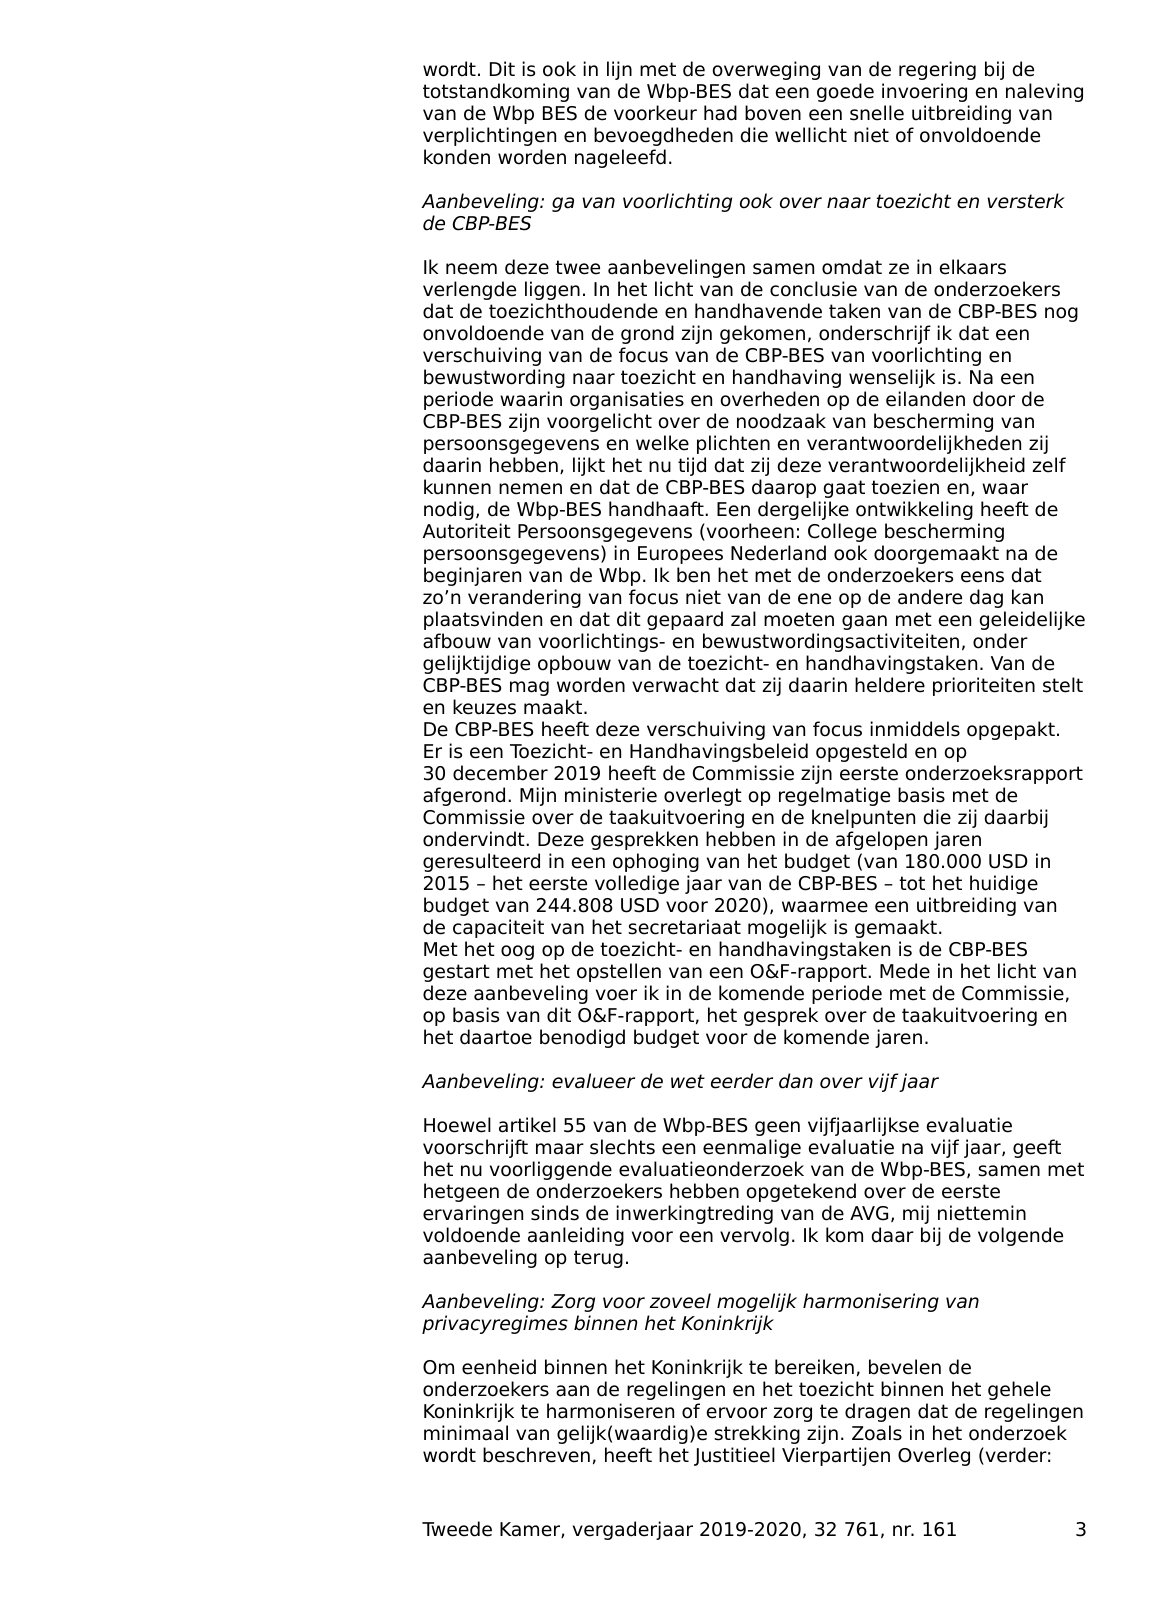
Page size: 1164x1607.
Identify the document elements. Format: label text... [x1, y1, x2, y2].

text De CBP-BES heeft deze verschuiving van focus inmiddels opgepakt. Er is een Toezicht- en Handhavingsbeleid opgesteld en op 30 december 2019 heeft de Commissie zijn eerste onderzoeksrapport afgerond. Mijn ministerie overlegt op regelmatige basis met de Commissie over de taakuitvoering en de knelpunten die zij daarbij ondervindt. Deze gesprekken hebben in de afgelopen jaren geresulteerd in een ophoging van het budget (van 180.000 USD in 2015 – het eerste volledige jaar van de CBP-BES – tot het huidige budget van 244.808 USD voor 2020), waarmee een uitbreiding van de capaciteit van het secretariaat mogelijk is gemaakt. [422, 719, 1087, 939]
text Ik neem deze twee aanbevelingen samen omdat ze in elkaars verlengde liggen. In het licht van de conclusie van de onderzoekers dat de toezichthoudende en handhavende taken van de CBP-BES nog onvoldoende van de grond zijn gekomen, onderschrijf ik dat een verschuiving van de focus van de CBP-BES van voorlichting en bewustwording naar toezicht en handhaving wenselijk is. Na een periode waarin organisaties en overheden op de eilanden door de CBP-BES zijn voorgelicht over de noodzaak van bescherming van persoonsgegevens en welke plichten en verantwoordelijkheden zij daarin hebben, lijkt het nu tijd dat zij deze verantwoordelijkheid zelf kunnen nemen en dat de CBP-BES daarop gaat toezien en, waar nodig, de Wbp-BES handhaaft. Een dergelijke ontwikkeling heeft de Autoriteit Persoonsgegevens (voorheen: College bescherming persoonsgegevens) in Europees Nederland ook doorgemaakt na de beginjaren van de Wbp. Ik ben het met de onderzoekers eens dat zo’n verandering van focus niet van de ene op de andere dag kan plaatsvinden en dat dit gepaard zal moeten gaan met een geleidelijke afbouw van voorlichtings- en bewustwordingsactiviteiten, onder gelijktijdige opbouw van de toezicht- en handhavingstaken. Van de CBP-BES mag worden verwacht dat zij daarin heldere prioriteiten stelt en keuzes maakt. [422, 257, 1087, 719]
subtitle Aanbeveling: ga van voorlichting ook over naar toezicht en versterk de CBP-BES [422, 191, 1087, 235]
text Met het oog op de toezicht- en handhavingstaken is de CBP-BES gestart met het opstellen van een O&F-rapport. Mede in het licht van deze aanbeveling voer ik in de komende periode met de Commissie, op basis van dit O&F-rapport, het gesprek over de taakuitvoering en het daartoe benodigd budget voor de komende jaren. [422, 939, 1087, 1048]
text Hoewel artikel 55 van de Wbp-BES geen vijfjaarlijkse evaluatie voorschrijft maar slechts een eenmalige evaluatie na vijf jaar, geeft het nu voorliggende evaluatieonderzoek van de Wbp-BES, samen met hetgeen de onderzoekers hebben opgetekend over de eerste ervaringen sinds de inwerkingtreding van de AVG, mij niettemin voldoende aanleiding voor een vervolg. Ik kom daar bij de volgende aanbeveling op terug. [422, 1115, 1087, 1269]
text wordt. Dit is ook in lijn met de overweging van de regering bij de totstandkoming van de Wbp-BES dat een goede invoering en naleving van de Wbp BES de voorkeur had boven een snelle uitbreiding van verplichtingen en bevoegdheden die wellicht niet of onvoldoende konden worden nageleefd. [422, 59, 1087, 169]
text Om eenheid binnen het Koninkrijk te bereiken, bevelen de onderzoekers aan de regelingen en het toezicht binnen het gehele Koninkrijk te harmoniseren of ervoor zorg te dragen dat de regelingen minimaal van gelijk(waardig)e strekking zijn. Zoals in het onderzoek wordt beschreven, heeft het Justitieel Vierpartijen Overleg (verder: [422, 1357, 1087, 1467]
subtitle Aanbeveling: evalueer de wet eerder dan over vijf jaar [422, 1071, 1087, 1093]
subtitle Aanbeveling: Zorg voor zoveel mogelijk harmonisering van privacyregimes binnen het Koninkrijk [422, 1291, 1087, 1335]
